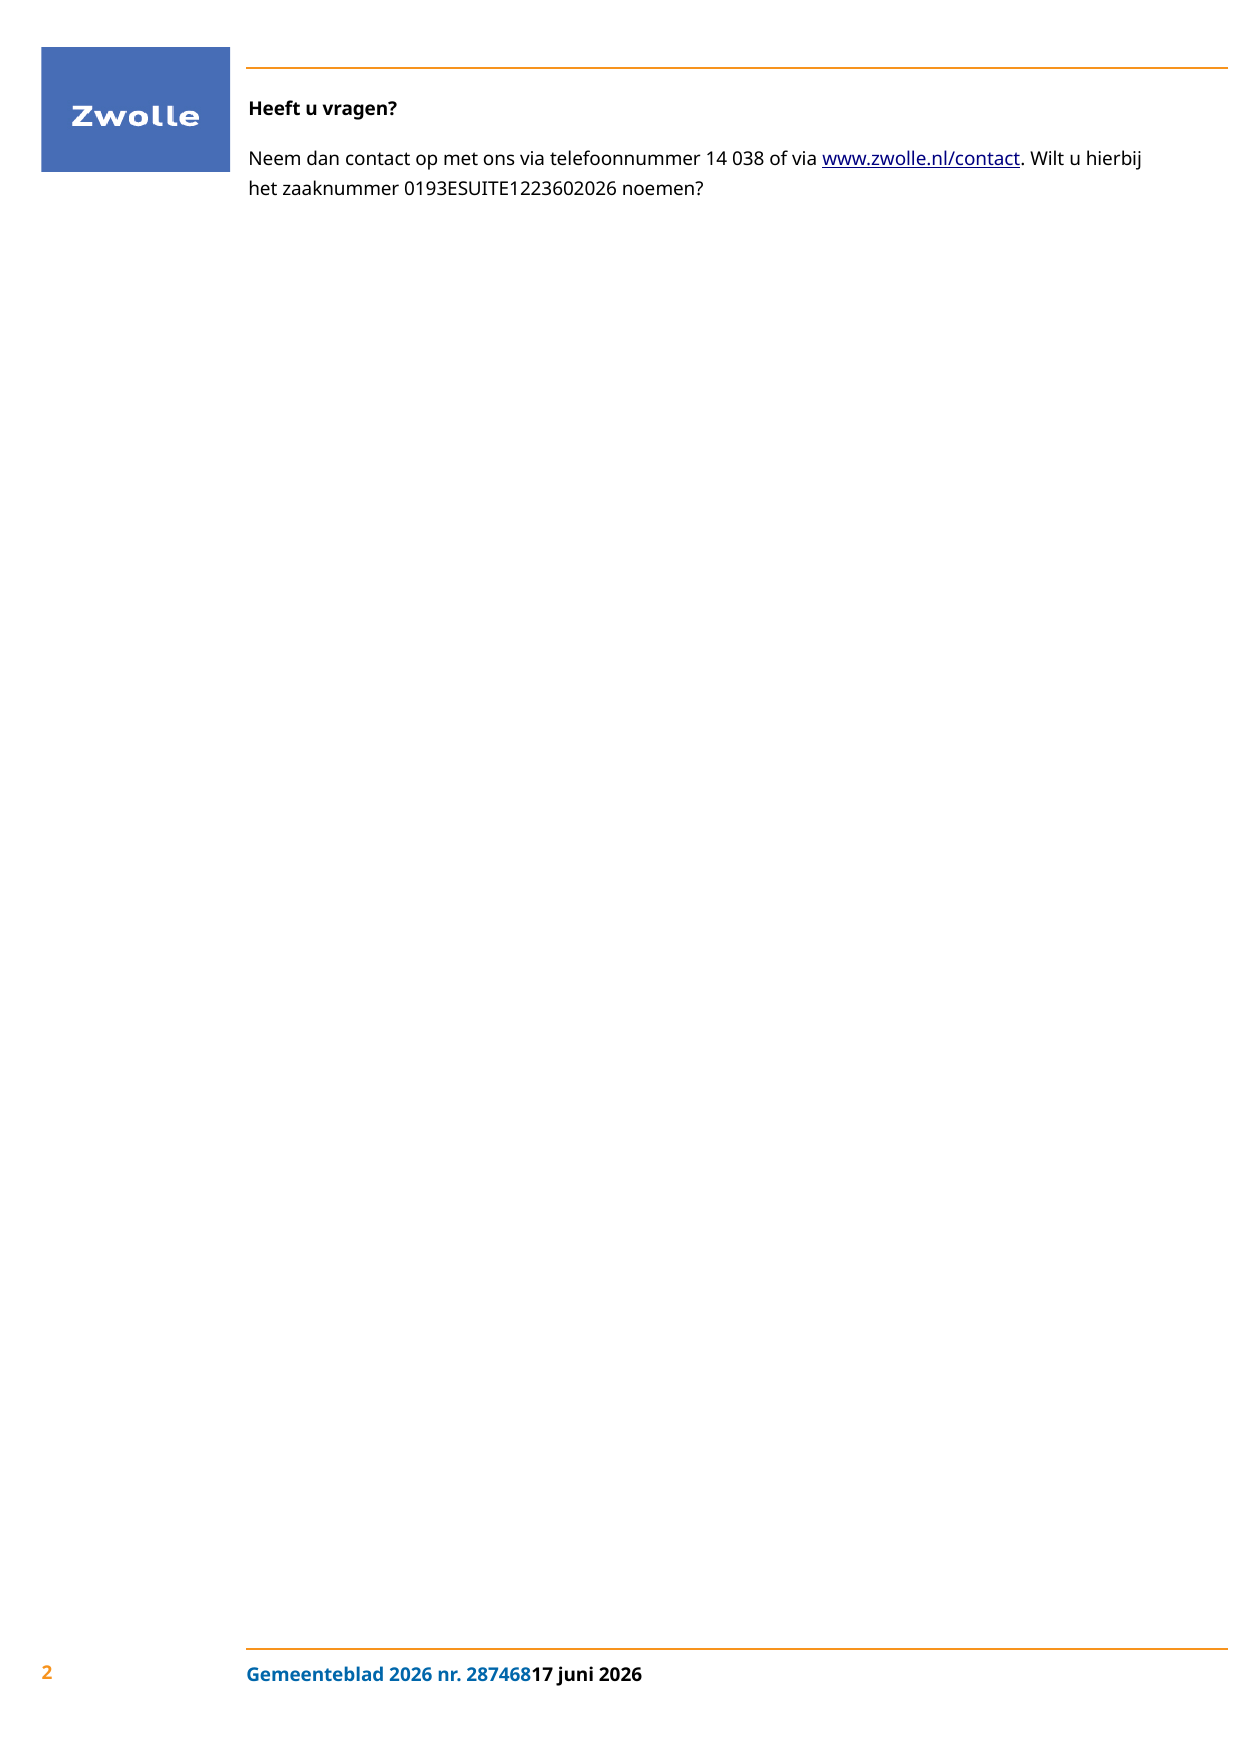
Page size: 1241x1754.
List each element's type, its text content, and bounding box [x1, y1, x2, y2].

text Neem dan contact op met ons via telefoonnummer 14 038 of via www.zwolle.nl/contact. Wilt u hierbij het zaaknummer 0193ESUITE1223602026 noemen? [248, 145, 1152, 201]
picture [41, 47, 231, 172]
text Heeft u vragen? [248, 95, 1152, 121]
